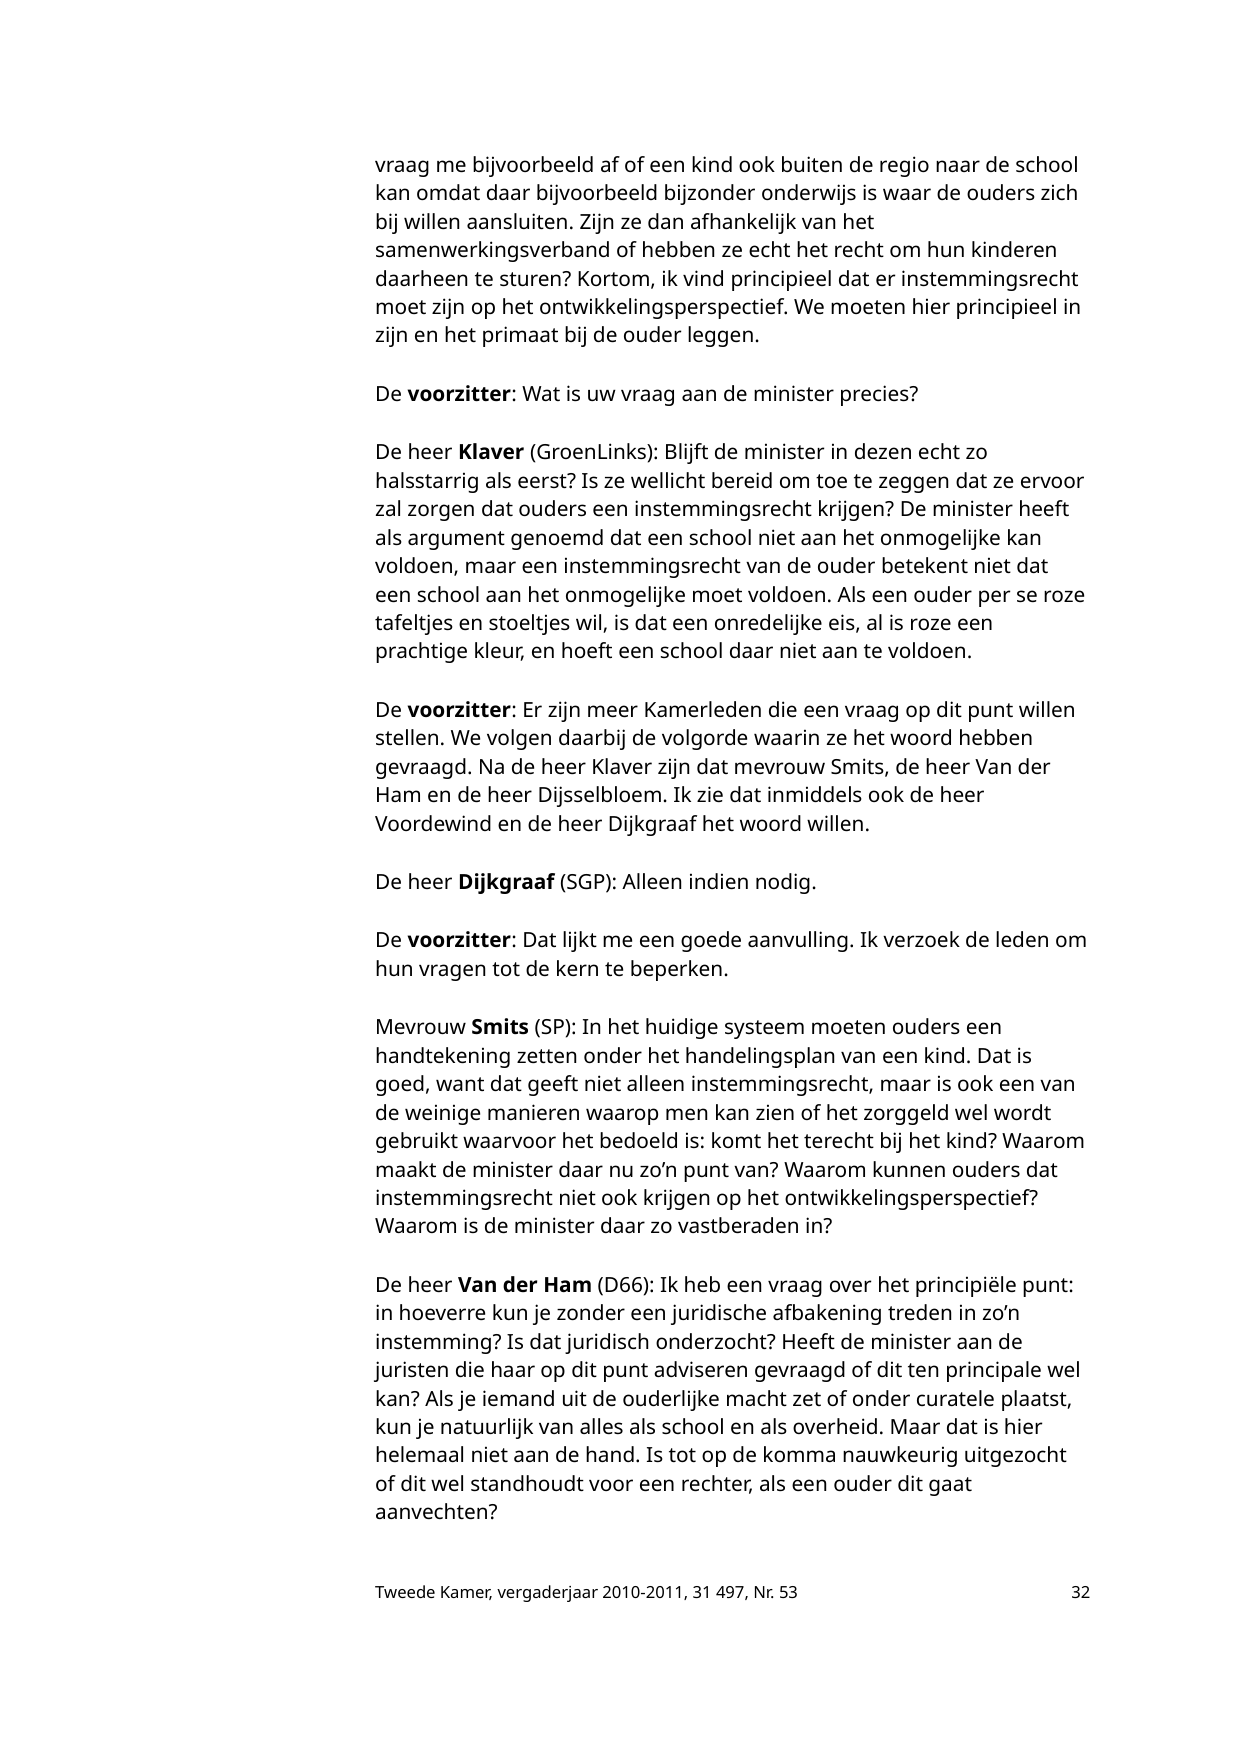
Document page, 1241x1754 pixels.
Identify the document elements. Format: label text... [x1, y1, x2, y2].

text De voorzitter: Wat is uw vraag aan de minister precies? [375, 379, 1090, 407]
text De voorzitter: Dat lijkt me een goede aanvulling. Ik verzoek de leden om hun vragen tot de kern te beperken. [375, 926, 1090, 982]
text vraag me bijvoorbeeld af of een kind ook buiten de regio naar de school kan omdat daar bijvoorbeeld bijzonder onderwijs is waar de ouders zich bij willen aansluiten. Zijn ze dan afhankelijk van het samenwerkingsverband of hebben ze echt het recht om hun kinderen daarheen te sturen? Kortom, ik vind principieel dat er instemmingsrecht moet zijn op het ontwikkelingsperspectief. We moeten hier principieel in zijn en het primaat bij de ouder leggen. [375, 150, 1090, 349]
text De heer Van der Ham (D66): Ik heb een vraag over het principiële punt: in hoeverre kun je zonder een juridische afbakening treden in zo’n instemming? Is dat juridisch onderzocht? Heeft de minister aan de juristen die haar op dit punt adviseren gevraagd of dit ten principale wel kan? Als je iemand uit de ouderlijke macht zet of onder curatele plaatst, kun je natuurlijk van alles als school en als overheid. Maar dat is hier helemaal niet aan de hand. Is tot op de komma nauwkeurig uitgezocht of dit wel standhoudt voor een rechter, als een ouder dit gaat aanvechten? [375, 1270, 1090, 1526]
text Mevrouw Smits (SP): In het huidige systeem moeten ouders een handtekening zetten onder het handelingsplan van een kind. Dat is goed, want dat geeft niet alleen instemmingsrecht, maar is ook een van de weinige manieren waarop men kan zien of het zorggeld wel wordt gebruikt waarvoor het bedoeld is: komt het terecht bij het kind? Waarom maakt de minister daar nu zo’n punt van? Waarom kunnen ouders dat instemmingsrecht niet ook krijgen op het ontwikkelingsperspectief? Waarom is de minister daar zo vastberaden in? [375, 1012, 1090, 1240]
text De voorzitter: Er zijn meer Kamerleden die een vraag op dit punt willen stellen. We volgen daarbij de volgorde waarin ze het woord hebben gevraagd. Na de heer Klaver zijn dat mevrouw Smits, de heer Van der Ham en de heer Dijsselbloem. Ik zie dat inmiddels ook de heer Voordewind en de heer Dijkgraaf het woord willen. [375, 695, 1090, 837]
text De heer Dijkgraaf (SGP): Alleen indien nodig. [375, 867, 1090, 896]
text De heer Klaver (GroenLinks): Blijft de minister in dezen echt zo halsstarrig als eerst? Is ze wellicht bereid om toe te zeggen dat ze ervoor zal zorgen dat ouders een instemmingsrecht krijgen? De minister heeft als argument genoemd dat een school niet aan het onmogelijke kan voldoen, maar een instemmingsrecht van de ouder betekent niet dat een school aan het onmogelijke moet voldoen. Als een ouder per se roze tafeltjes en stoeltjes wil, is dat een onredelijke eis, al is roze een prachtige kleur, en hoeft een school daar niet aan te voldoen. [375, 437, 1090, 665]
